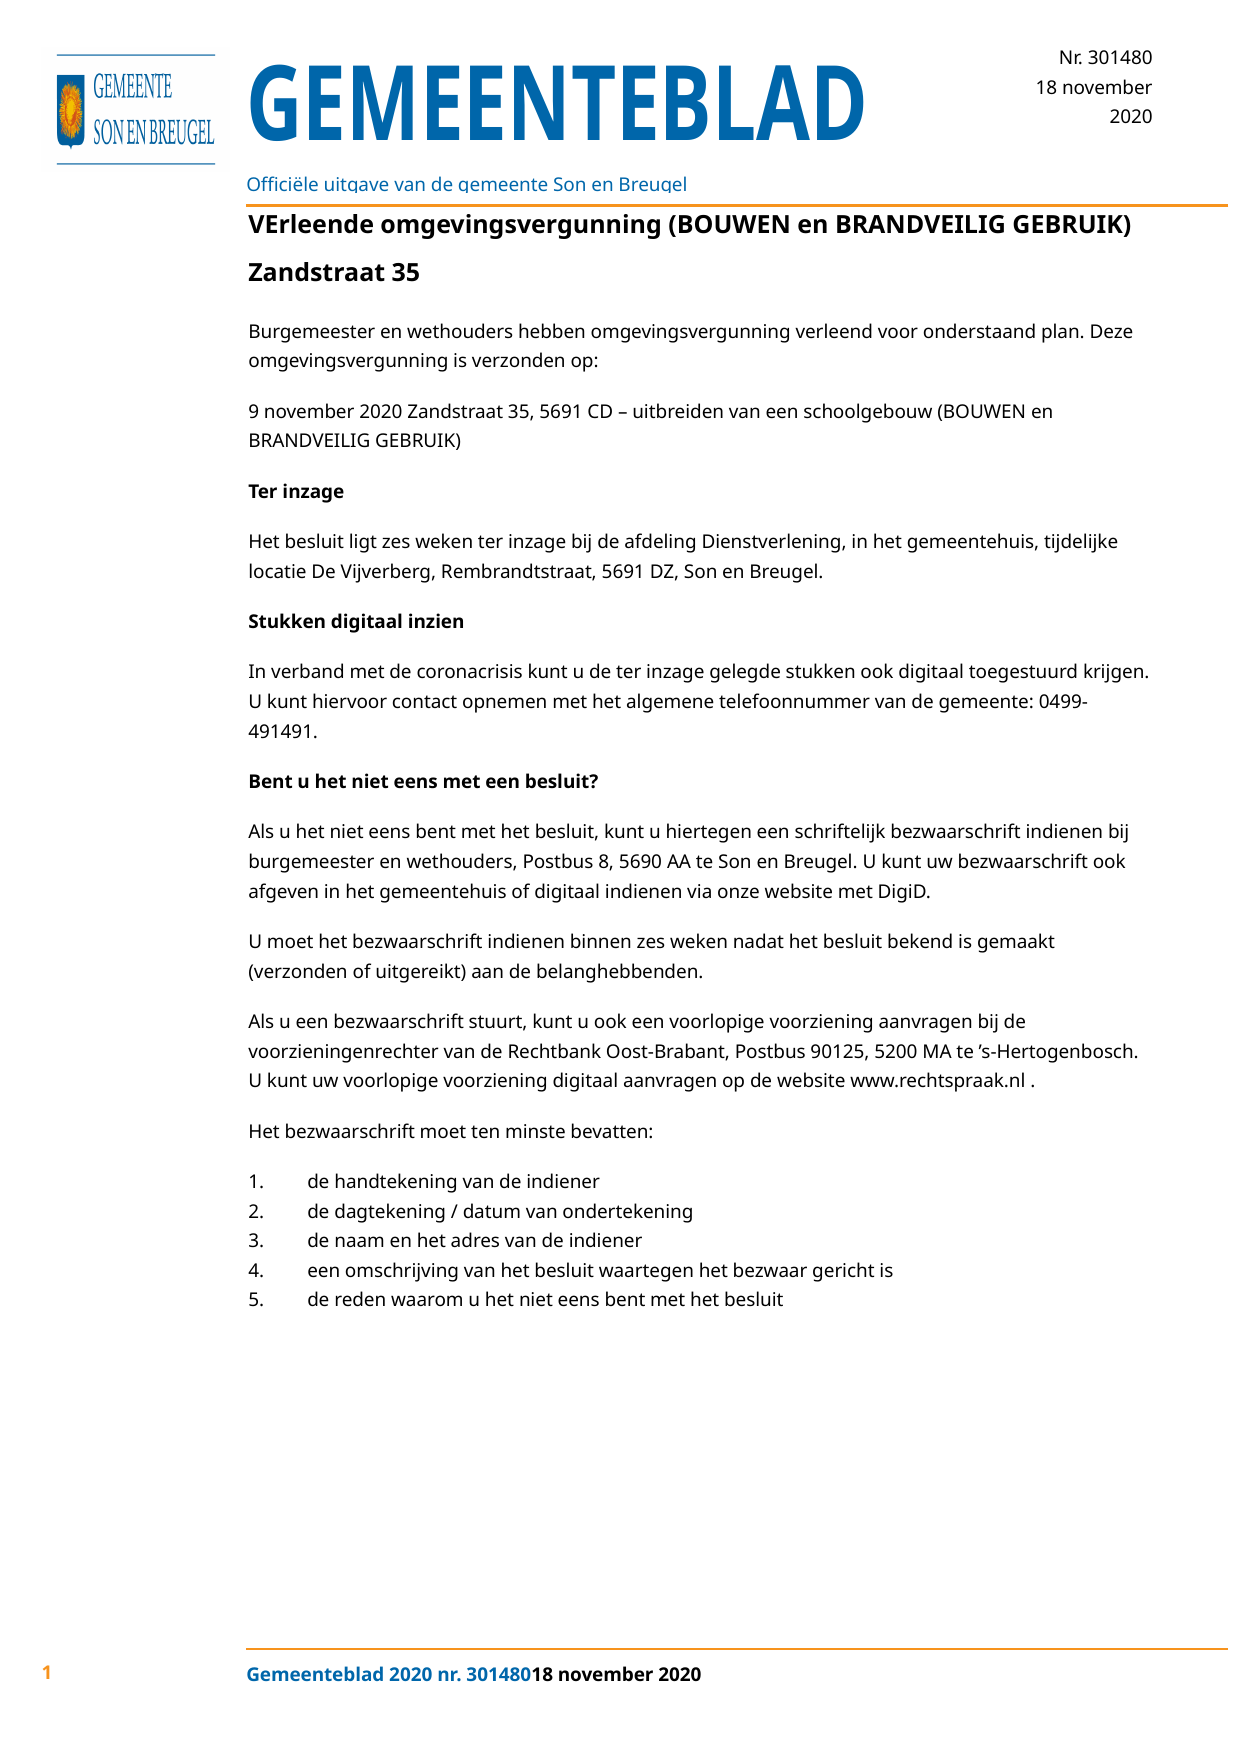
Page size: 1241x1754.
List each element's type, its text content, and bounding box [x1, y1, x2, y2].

text 9 november 2020 Zandstraat 35, 5691 CD – uitbreiden van een schoolgebouw (BOUWEN en BRANDVEILIG GEBRUIK) [248, 398, 1152, 453]
text Het besluit ligt zes weken ter inzage bij de afdeling Dienstverlening, in het gemeentehuis, tijdelijke locatie De Vijverberg, Rembrandtstraat, 5691 DZ, Son en Breugel. [248, 528, 1152, 584]
text Als u het niet eens bent met het besluit, kunt u hiertegen een schriftelijk bezwaarschrift indienen bij burgemeester en wethouders, Postbus 8, 5690 AA te Son en Breugel. U kunt uw bezwaarschrift ook afgeven in het gemeentehuis of digitaal indienen via onze website met DigiD. [248, 819, 1152, 904]
text Als u een bezwaarschrift stuurt, kunt u ook een voorlopige voorziening aanvragen bij de voorzieningenrechter van de Rechtbank Oost-Brabant, Postbus 90125, 5200 MA te ’s-Hertogenbosch. U kunt uw voorlopige voorziening digitaal aanvragen op de website www.rechtspraak.nl . [248, 1008, 1152, 1093]
text Stukken digitaal inzien [248, 608, 1152, 634]
list de naam en het adres van de indiener [248, 1227, 1152, 1253]
text VErleende omgevingsvergunning (BOUWEN en BRANDVEILIG GEBRUIK) Zandstraat 35 [248, 207, 1152, 288]
text In verband met de coronacrisis kunt u de ter inzage gelegde stukken ook digitaal toegestuurd krijgen. U kunt hiervoor contact opnemen met het algemene telefoonnummer van de gemeente: 0499-491491. [248, 659, 1152, 744]
list een omschrijving van het besluit waartegen het bezwaar gericht is [248, 1257, 1152, 1283]
text U moet het bezwaarschrift indienen binnen zes weken nadat het besluit bekend is gemaakt (verzonden of uitgereikt) aan de belanghebbenden. [248, 928, 1152, 984]
text Het bezwaarschrift moet ten minste bevatten: [248, 1118, 1152, 1144]
list de handtekening van de indiener [248, 1168, 1152, 1194]
text Bent u het niet eens met een besluit? [248, 768, 1152, 794]
list de reden waarom u het niet eens bent met het besluit [248, 1287, 1152, 1312]
text Ter inzage [248, 478, 1152, 504]
picture [41, 47, 231, 172]
list de dagtekening / datum van ondertekening [248, 1198, 1152, 1224]
text Burgemeester en wethouders hebben omgevingsvergunning verleend voor onderstaand plan. Deze omgevingsvergunning is verzonden op: [248, 318, 1152, 373]
